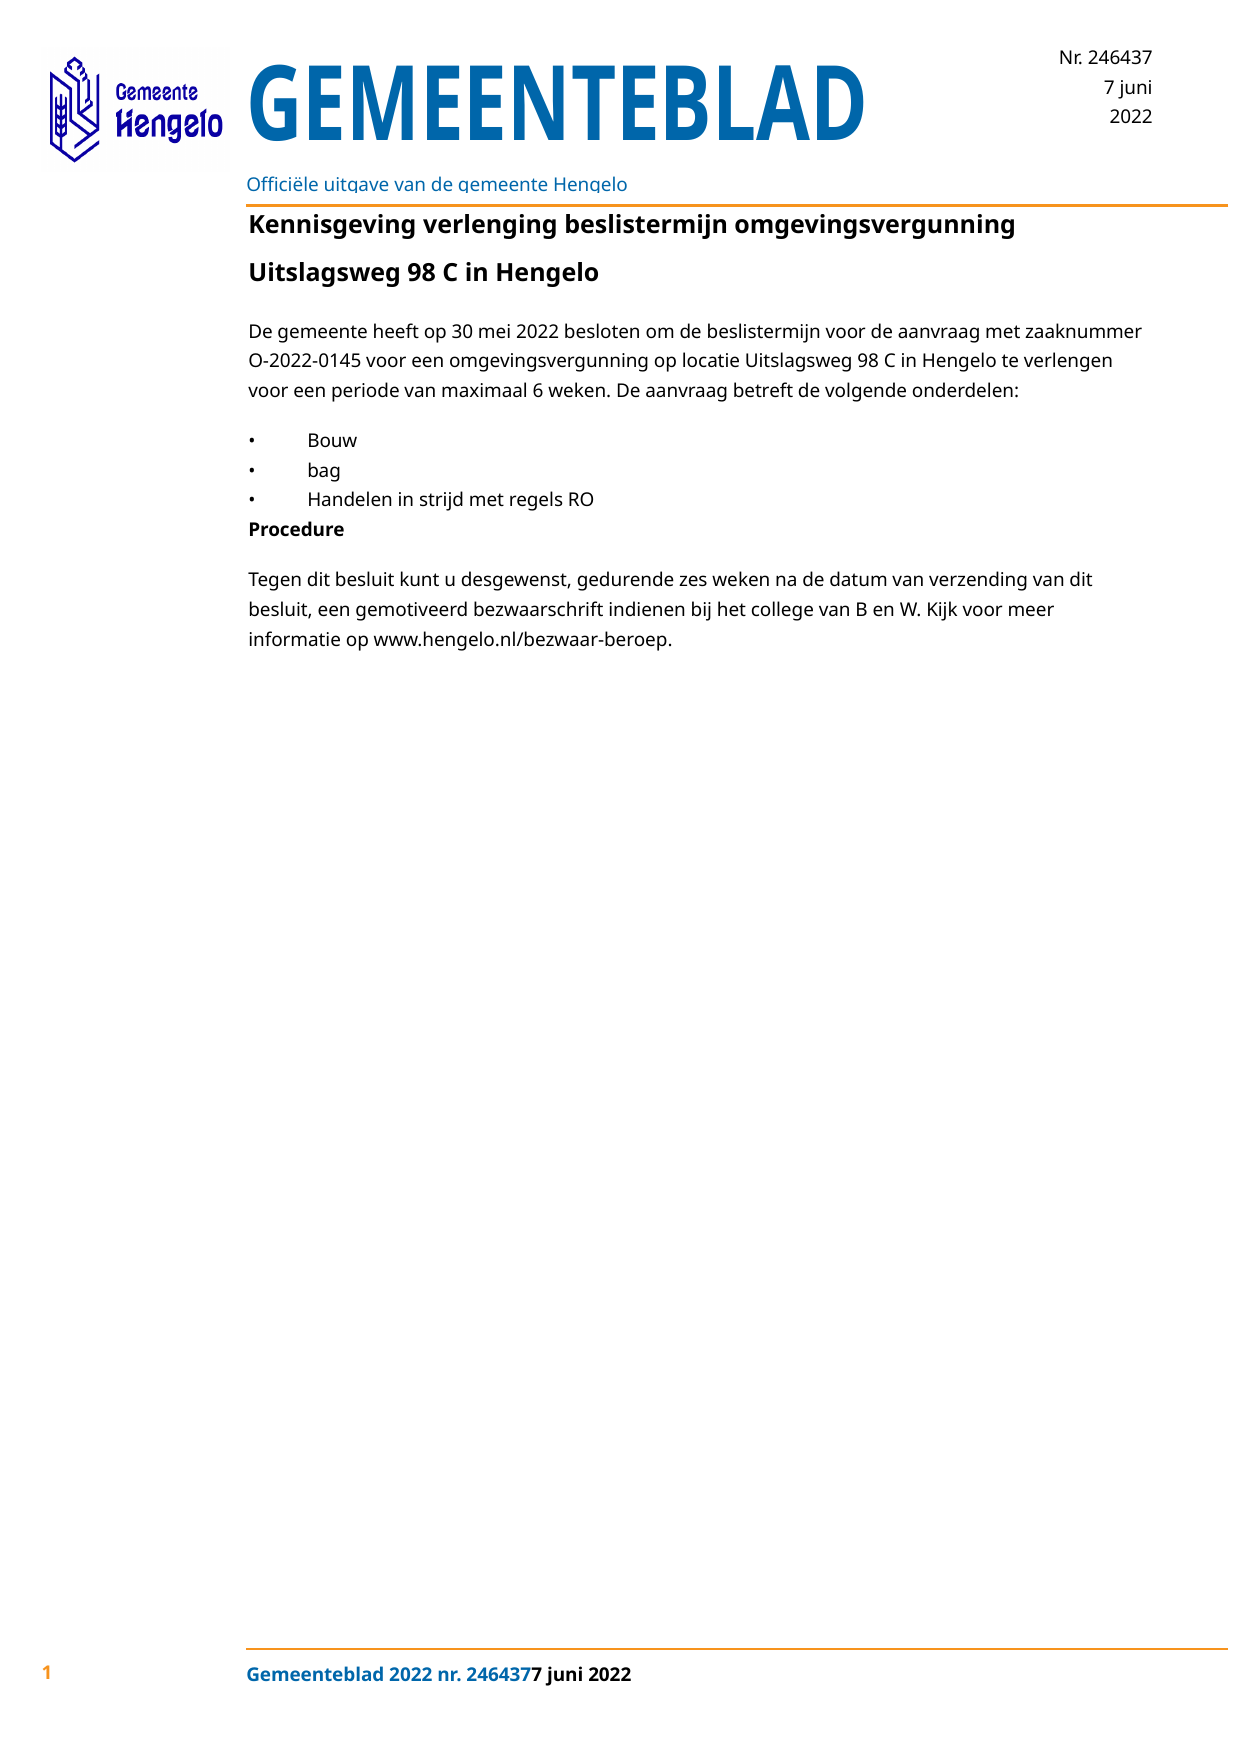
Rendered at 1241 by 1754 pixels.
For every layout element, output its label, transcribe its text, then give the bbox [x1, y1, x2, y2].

list Handelen in strijd met regels RO [248, 487, 1152, 512]
list Bouw [248, 427, 1152, 453]
list bag [248, 457, 1152, 483]
text Procedure [248, 516, 1152, 542]
text Tegen dit besluit kunt u desgewenst, gedurende zes weken na de datum van verzending van dit besluit, een gemotiveerd bezwaarschrift indienen bij het college van B en W. Kijk voor meer informatie op www.hengelo.nl/bezwaar-beroep. [248, 567, 1152, 652]
picture [41, 47, 231, 172]
text De gemeente heeft op 30 mei 2022 besloten om de beslistermijn voor de aanvraag met zaaknummer O-2022-0145 voor een omgevingsvergunning op locatie Uitslagsweg 98 C in Hengelo te verlengen voor een periode van maximaal 6 weken. De aanvraag betreft de volgende onderdelen: [248, 318, 1152, 403]
text Kennisgeving verlenging beslistermijn omgevingsvergunning Uitslagsweg 98 C in Hengelo [248, 207, 1152, 288]
